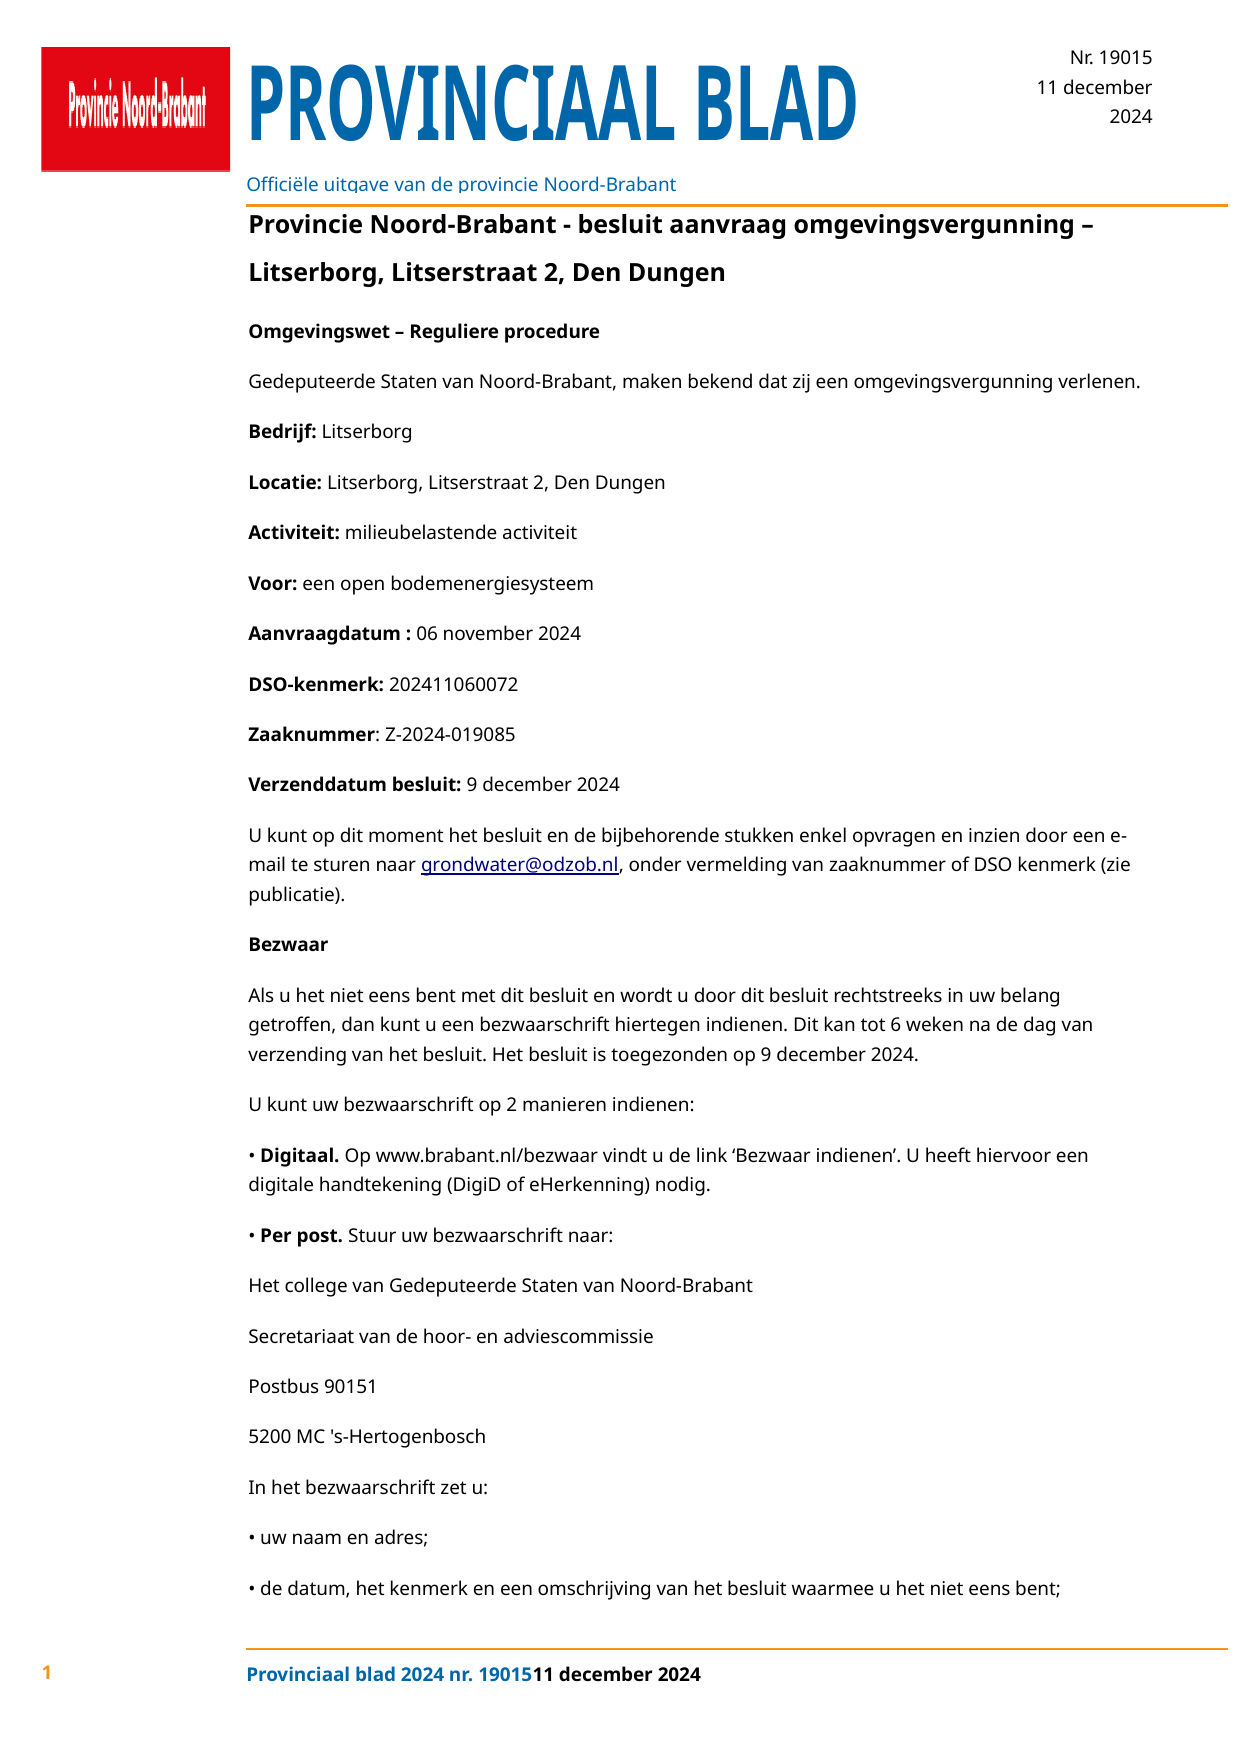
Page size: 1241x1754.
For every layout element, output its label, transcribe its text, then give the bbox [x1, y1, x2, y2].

text • Digitaal. Op www.brabant.nl/bezwaar vindt u de link ‘Bezwaar indienen’. U heeft hiervoor een digitale handtekening (DigiD of eHerkenning) nodig. [248, 1142, 1152, 1197]
text DSO-kenmerk: 202411060072 [248, 671, 1152, 697]
text Activiteit: milieubelastende activiteit [248, 519, 1152, 545]
text Bedrijf: Litserborg [248, 419, 1152, 444]
text Zaaknummer: Z-2024-019085 [248, 721, 1152, 747]
text Provincie Noord-Brabant - besluit aanvraag omgevingsvergunning – Litserborg, Litserstraat 2, Den Dungen [248, 207, 1152, 288]
text Het college van Gedeputeerde Staten van Noord-Brabant [248, 1272, 1152, 1298]
text Locatie: Litserborg, Litserstraat 2, Den Dungen [248, 469, 1152, 495]
text • Per post. Stuur uw bezwaarschrift naar: [248, 1222, 1152, 1248]
text Bezwaar [248, 932, 1152, 957]
text U kunt uw bezwaarschrift op 2 manieren indienen: [248, 1092, 1152, 1117]
text Postbus 90151 [248, 1373, 1152, 1399]
text Aanvraagdatum : 06 november 2024 [248, 620, 1152, 646]
text Als u het niet eens bent met dit besluit en wordt u door dit besluit rechtstreeks in uw belang getroffen, dan kunt u een bezwaarschrift hiertegen indienen. Dit kan tot 6 weken na de dag van verzending van het besluit. Het besluit is toegezonden op 9 december 2024. [248, 982, 1152, 1067]
picture [41, 47, 231, 172]
text Verzenddatum besluit: 9 december 2024 [248, 772, 1152, 797]
text • de datum, het kenmerk en een omschrijving van het besluit waarmee u het niet eens bent; [248, 1575, 1152, 1601]
text Voor: een open bodemenergiesysteem [248, 570, 1152, 596]
text • uw naam en adres; [248, 1524, 1152, 1550]
text Gedeputeerde Staten van Noord-Brabant, maken bekend dat zij een omgevingsvergunning verlenen. [248, 368, 1152, 394]
text In het bezwaarschrift zet u: [248, 1474, 1152, 1500]
text U kunt op dit moment het besluit en de bijbehorende stukken enkel opvragen en inzien door een e-mail te sturen naar grondwater@odzob.nl, onder vermelding van zaaknummer of DSO kenmerk (zie publicatie). [248, 822, 1152, 907]
text Omgevingswet – Reguliere procedure [248, 318, 1152, 344]
text 5200 MC 's‑Hertogenbosch [248, 1424, 1152, 1449]
text Secretariaat van de hoor- en adviescommissie [248, 1323, 1152, 1349]
